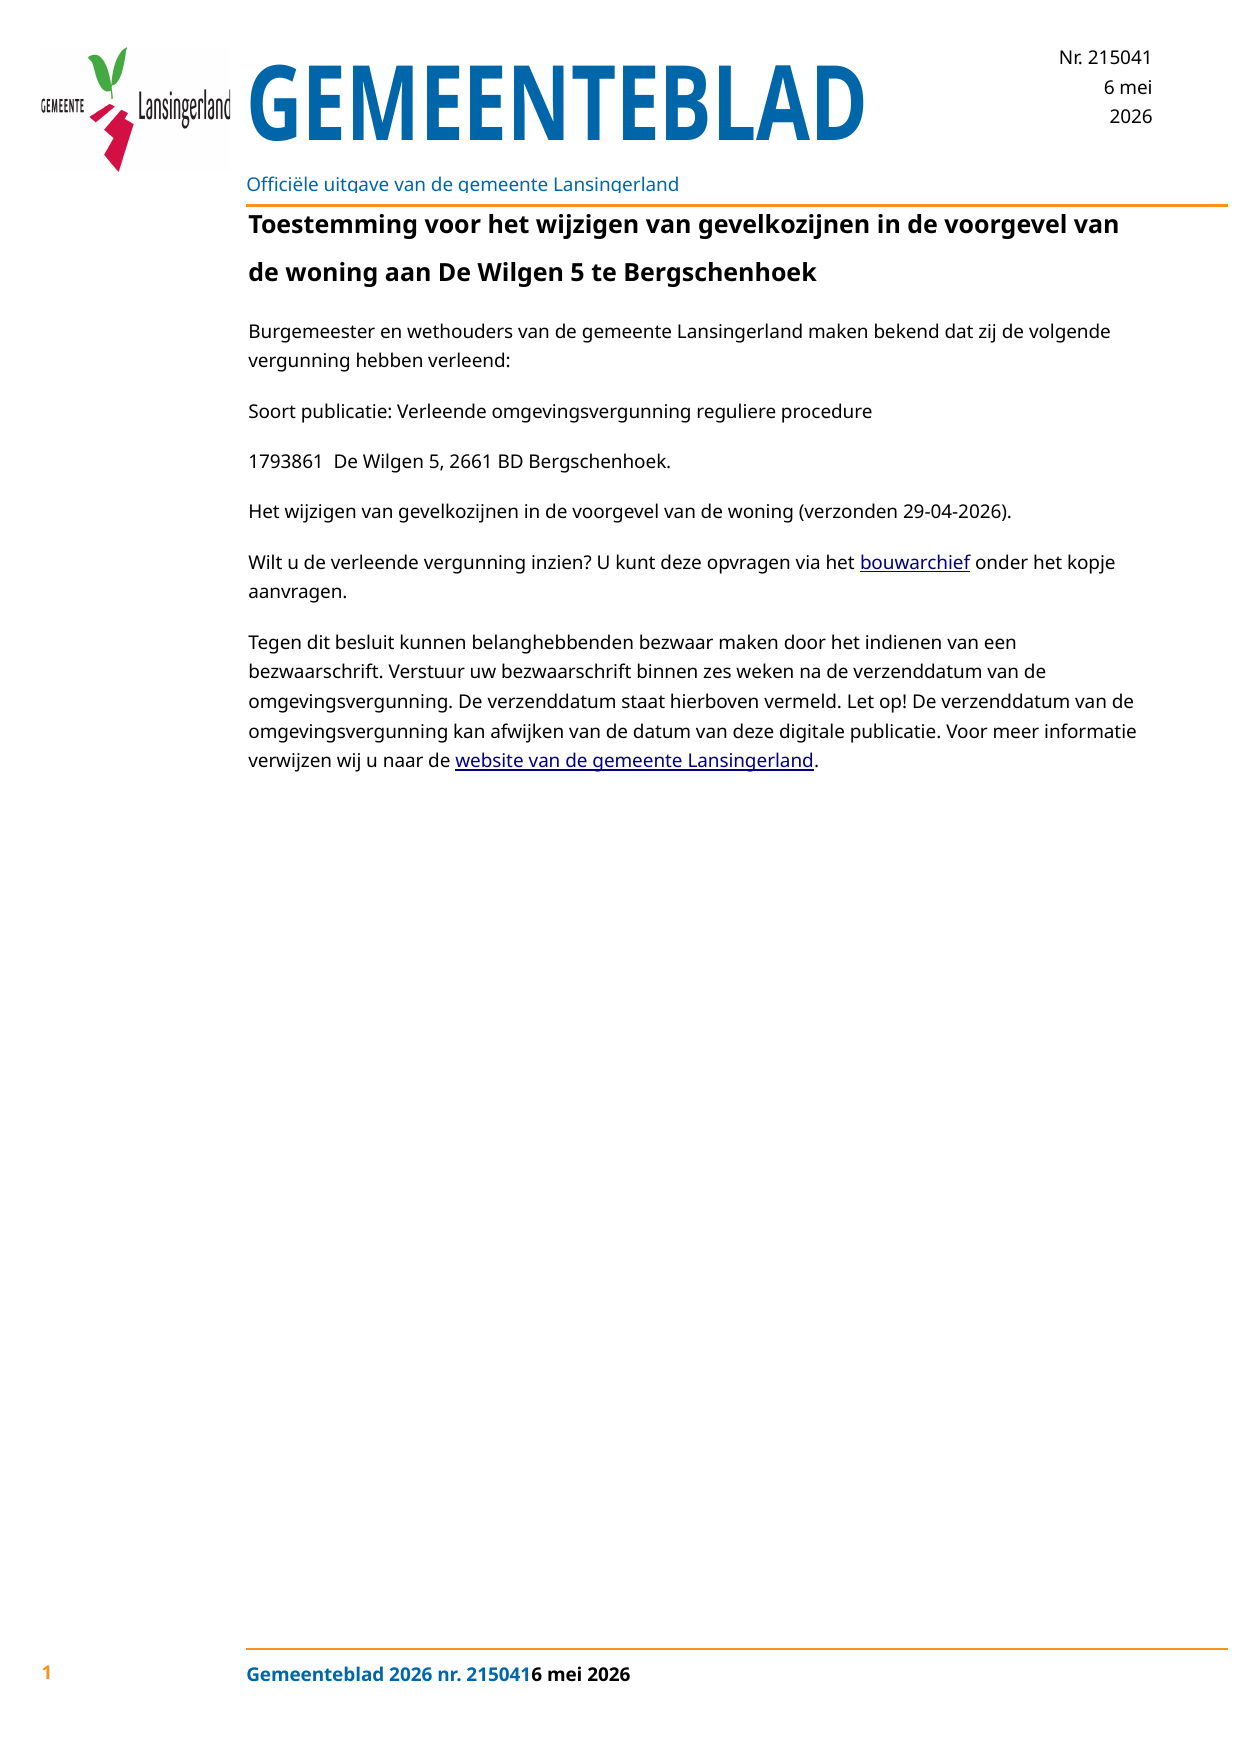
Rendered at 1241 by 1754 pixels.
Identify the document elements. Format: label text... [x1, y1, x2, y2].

text Wilt u de verleende vergunning inzien? U kunt deze opvragen via het bouwarchief onder het kopje aanvragen. [248, 549, 1152, 604]
picture [41, 47, 231, 172]
text Tegen dit besluit kunnen belanghebbenden bezwaar maken door het indienen van een bezwaarschrift. Verstuur uw bezwaarschrift binnen zes weken na de verzenddatum van de omgevingsvergunning. De verzenddatum staat hierboven vermeld. Let op! De verzenddatum van de omgevingsvergunning kan afwijken van de datum van deze digitale publicatie. Voor meer informatie verwijzen wij u naar de website van de gemeente Lansingerland. [248, 629, 1152, 773]
text Soort publicatie: Verleende omgevingsvergunning reguliere procedure [248, 398, 1152, 424]
text 1793861 De Wilgen 5, 2661 BD Bergschenhoek. [248, 448, 1152, 474]
text Burgemeester en wethouders van de gemeente Lansingerland maken bekend dat zij de volgende vergunning hebben verleend: [248, 318, 1152, 373]
text Toestemming voor het wijzigen van gevelkozijnen in de voorgevel van de woning aan De Wilgen 5 te Bergschenhoek [248, 207, 1152, 288]
text Het wijzigen van gevelkozijnen in de voorgevel van de woning (verzonden 29-04-2026). [248, 499, 1152, 524]
